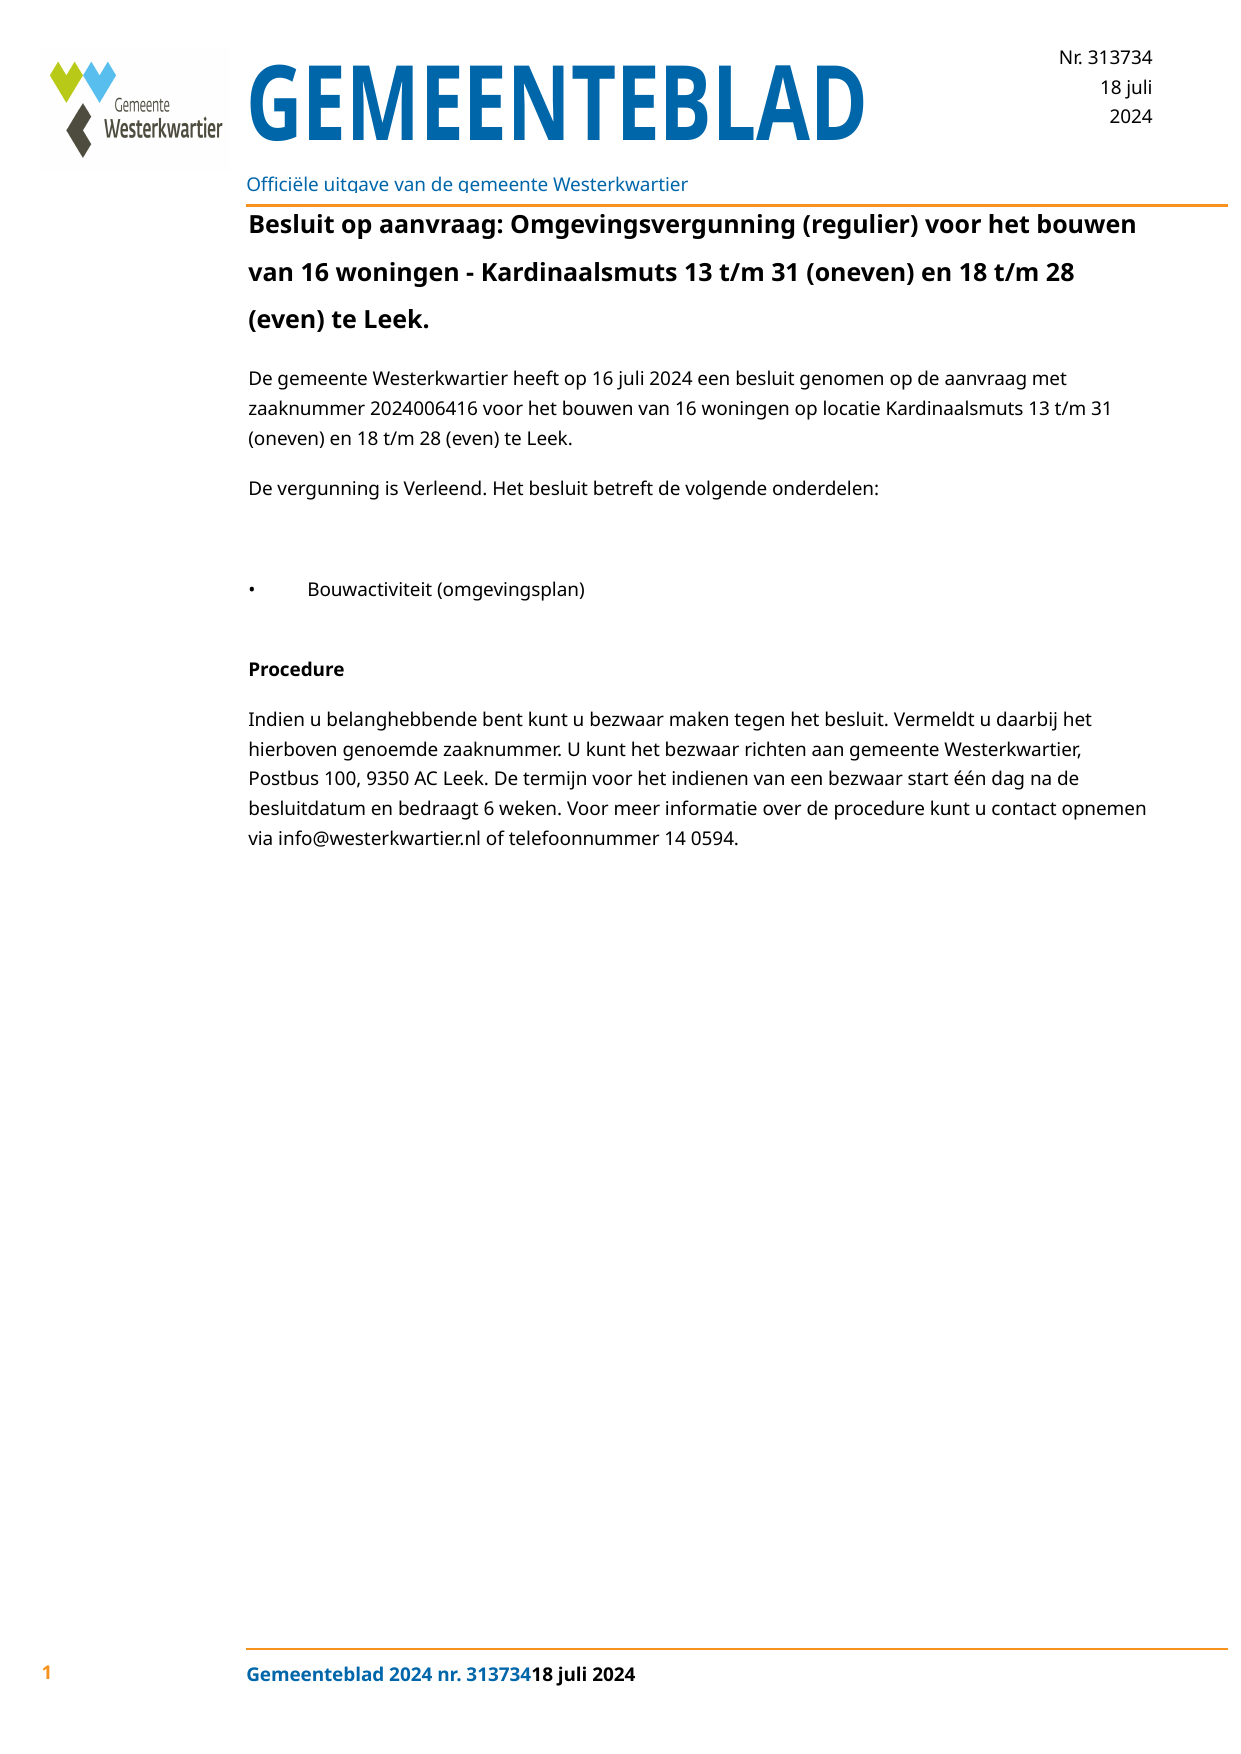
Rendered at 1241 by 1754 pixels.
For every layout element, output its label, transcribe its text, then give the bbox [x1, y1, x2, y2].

text Procedure [248, 656, 1152, 682]
text Besluit op aanvraag: Omgevingsvergunning (regulier) voor het bouwen van 16 woningen - Kardinaalsmuts 13 t/m 31 (oneven) en 18 t/m 28 (even) te Leek. [248, 207, 1152, 336]
list Bouwactiviteit (omgevingsplan) [248, 576, 1152, 602]
text De gemeente Westerkwartier heeft op 16 juli 2024 een besluit genomen op de aanvraag met zaaknummer 2024006416 voor het bouwen van 16 woningen op locatie Kardinaalsmuts 13 t/m 31 (oneven) en 18 t/m 28 (even) te Leek. [248, 366, 1152, 450]
text De vergunning is Verleend. Het besluit betreft de volgende onderdelen: [248, 475, 1152, 501]
picture [41, 47, 231, 172]
text Indien u belanghebbende bent kunt u bezwaar maken tegen het besluit. Vermeldt u daarbij het hierboven genoemde zaaknummer. U kunt het bezwaar richten aan gemeente Westerkwartier, Postbus 100, 9350 AC Leek. De termijn voor het indienen van een bezwaar start één dag na de besluitdatum en bedraagt 6 weken. Voor meer informatie over de procedure kunt u contact opnemen via info@westerkwartier.nl of telefoonnummer 14 0594. [248, 706, 1152, 850]
